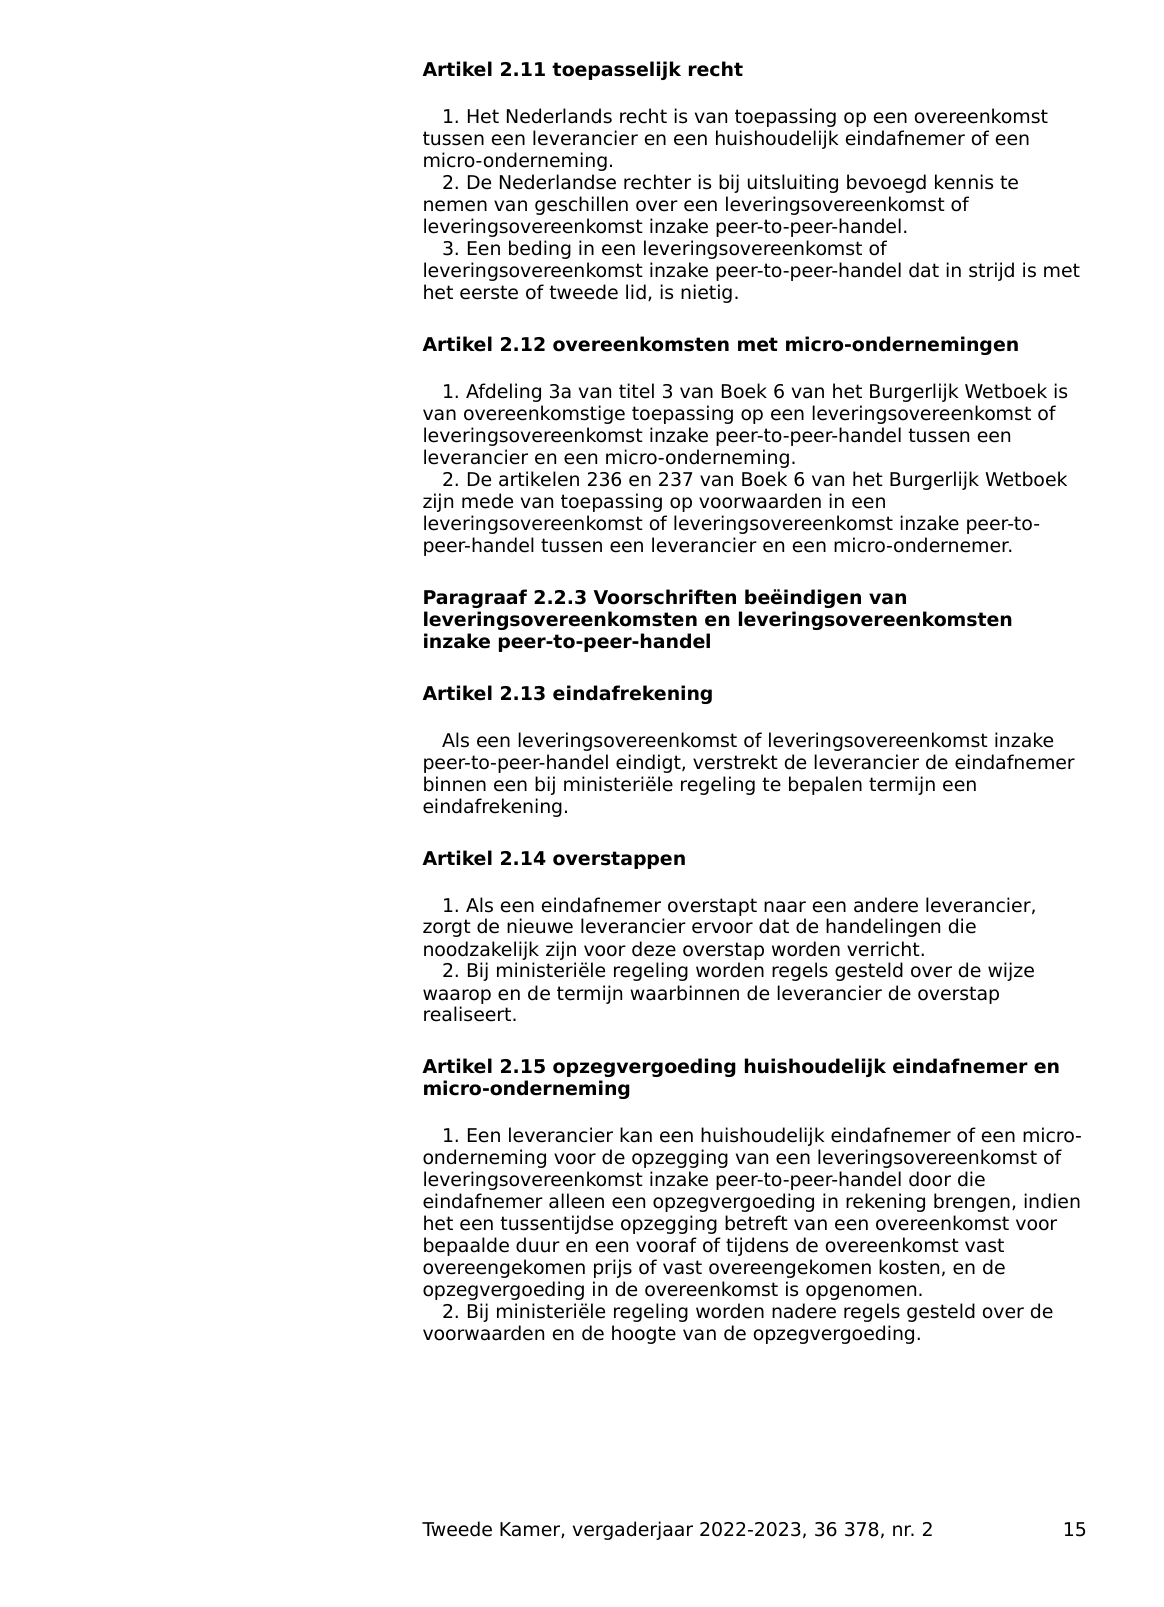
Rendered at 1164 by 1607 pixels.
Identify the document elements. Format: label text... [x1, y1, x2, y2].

subtitle Paragraaf 2.2.3 Voorschriften beëindigen van leveringsovereenkomsten en leveringsovereenkomsten inzake peer-to-peer-handel [422, 587, 1087, 653]
subtitle Artikel 2.15 opzegvergoeding huishoudelijk eindafnemer en micro-onderneming [422, 1056, 1087, 1100]
text Als een leveringsovereenkomst of leveringsovereenkomst inzake peer-to-peer-handel eindigt, verstrekt de leverancier de eindafnemer binnen een bij ministeriële regeling te bepalen termijn een eindafrekening. [422, 729, 1087, 817]
text 1. Het Nederlands recht is van toepassing op een overeenkomst tussen een leverancier en een huishoudelijk eindafnemer of een micro-onderneming. [422, 106, 1087, 172]
text 1. Als een eindafnemer overstapt naar een andere leverancier, zorgt de nieuwe leverancier ervoor dat de handelingen die noodzakelijk zijn voor deze overstap worden verricht. [422, 894, 1087, 960]
subtitle Artikel 2.13 eindafrekening [422, 683, 1087, 704]
subtitle Artikel 2.14 overstappen [422, 847, 1087, 869]
text 2. Bij ministeriële regeling worden regels gesteld over de wijze waarop en de termijn waarbinnen de leverancier de overstap realiseert. [422, 960, 1087, 1026]
text 2. De artikelen 236 en 237 van Boek 6 van het Burgerlijk Wetboek zijn mede van toepassing op voorwaarden in een leveringsovereenkomst of leveringsovereenkomst inzake peer-to-peer-handel tussen een leverancier en een micro-ondernemer. [422, 469, 1087, 557]
subtitle Artikel 2.12 overeenkomsten met micro-ondernemingen [422, 334, 1087, 356]
text 3. Een beding in een leveringsovereenkomst of leveringsovereenkomst inzake peer-to-peer-handel dat in strijd is met het eerste of tweede lid, is nietig. [422, 238, 1087, 304]
text 2. Bij ministeriële regeling worden nadere regels gesteld over de voorwaarden en de hoogte van de opzegvergoeding. [422, 1301, 1087, 1345]
subtitle Artikel 2.11 toepasselijk recht [422, 59, 1087, 81]
text 1. Afdeling 3a van titel 3 van Boek 6 van het Burgerlijk Wetboek is van overeenkomstige toepassing op een leveringsovereenkomst of leveringsovereenkomst inzake peer-to-peer-handel tussen een leverancier en een micro-onderneming. [422, 381, 1087, 469]
text 1. Een leverancier kan een huishoudelijk eindafnemer of een micro-onderneming voor de opzegging van een leveringsovereenkomst of leveringsovereenkomst inzake peer-to-peer-handel door die eindafnemer alleen een opzegvergoeding in rekening brengen, indien het een tussentijdse opzegging betreft van een overeenkomst voor bepaalde duur en een vooraf of tijdens de overeenkomst vast overeengekomen prijs of vast overeengekomen kosten, en de opzegvergoeding in de overeenkomst is opgenomen. [422, 1125, 1087, 1301]
text 2. De Nederlandse rechter is bij uitsluiting bevoegd kennis te nemen van geschillen over een leveringsovereenkomst of leveringsovereenkomst inzake peer-to-peer-handel. [422, 172, 1087, 238]
